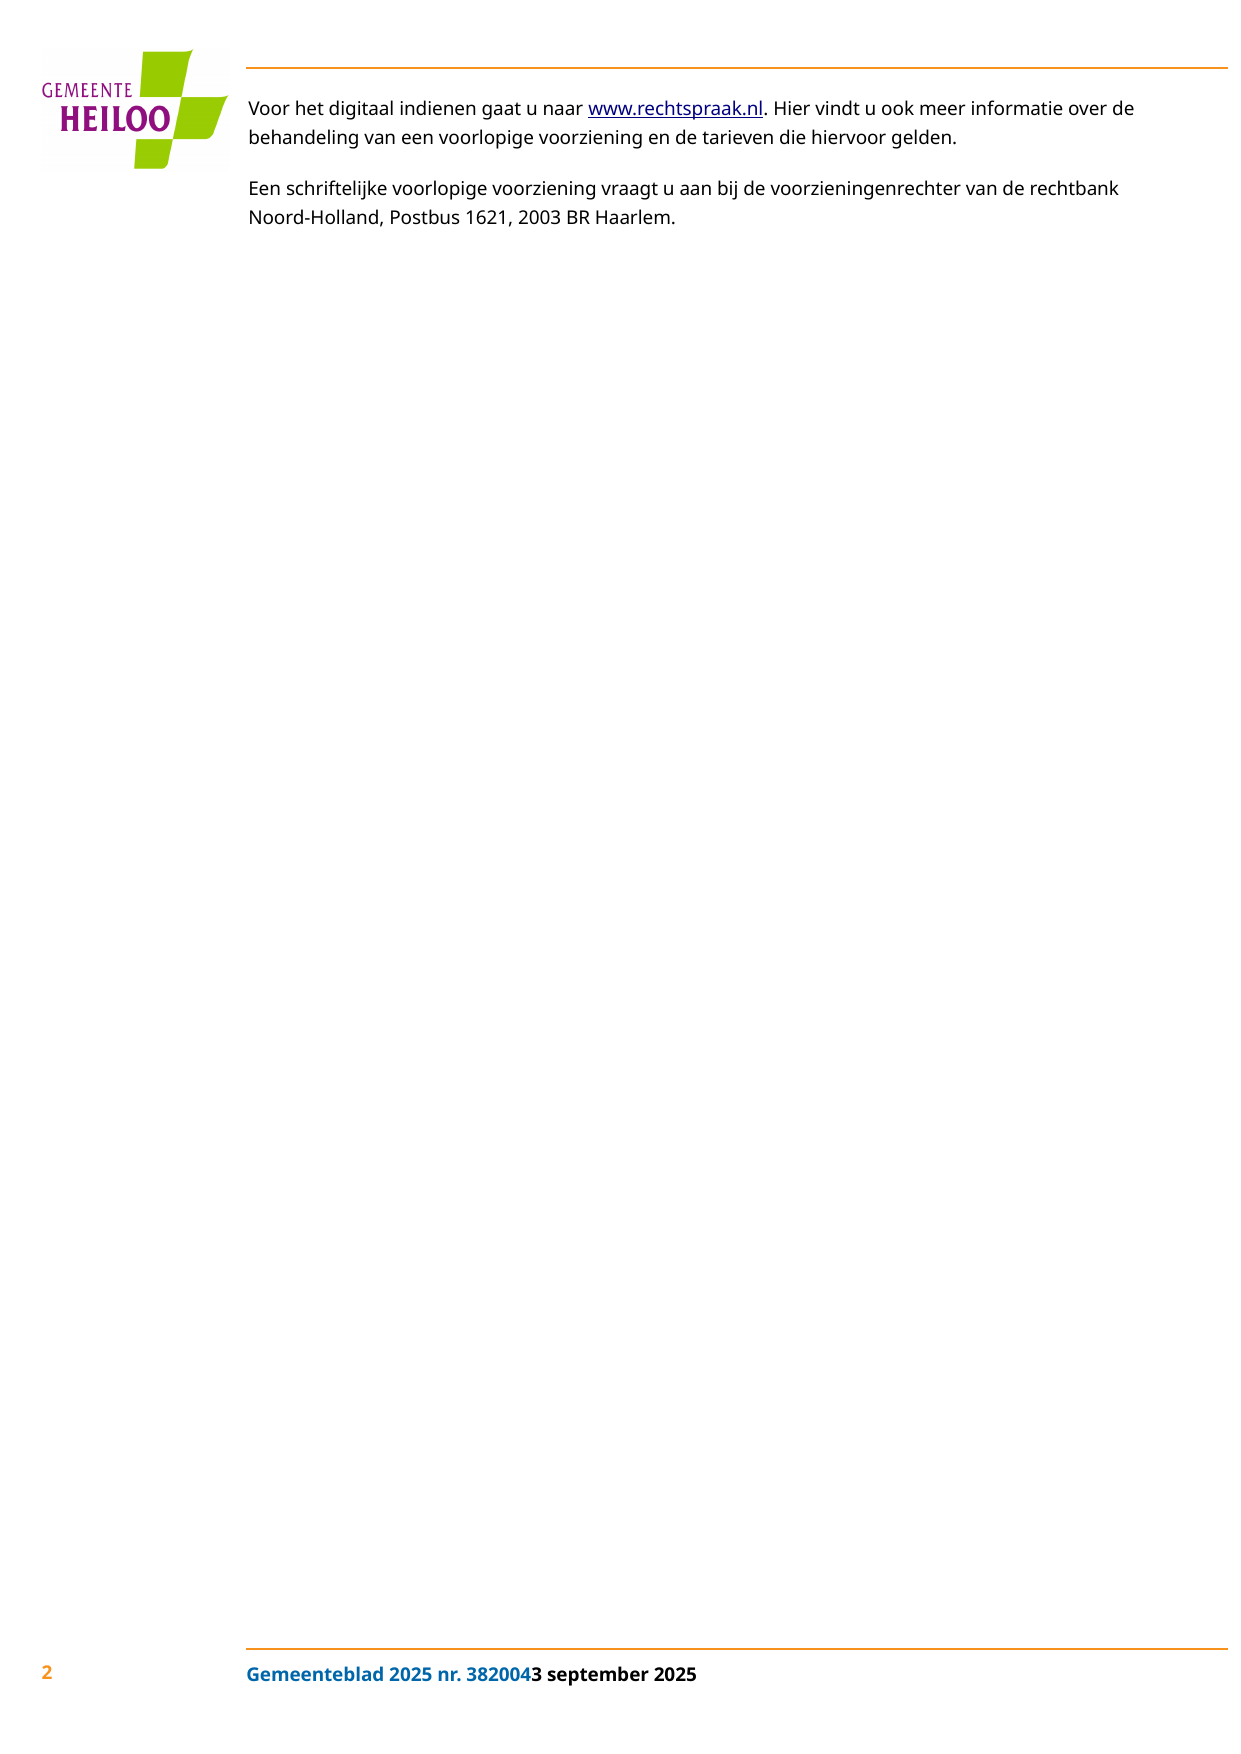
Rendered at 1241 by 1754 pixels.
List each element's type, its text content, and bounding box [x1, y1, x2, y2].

picture [41, 47, 231, 172]
text Een schriftelijke voorlopige voorziening vraagt u aan bij de voorzieningenrechter van de rechtbank Noord-Holland, Postbus 1621, 2003 BR Haarlem. [248, 175, 1152, 230]
text Voor het digitaal indienen gaat u naar www.rechtspraak.nl. Hier vindt u ook meer informatie over de behandeling van een voorlopige voorziening en de tarieven die hiervoor gelden. [248, 95, 1152, 150]
